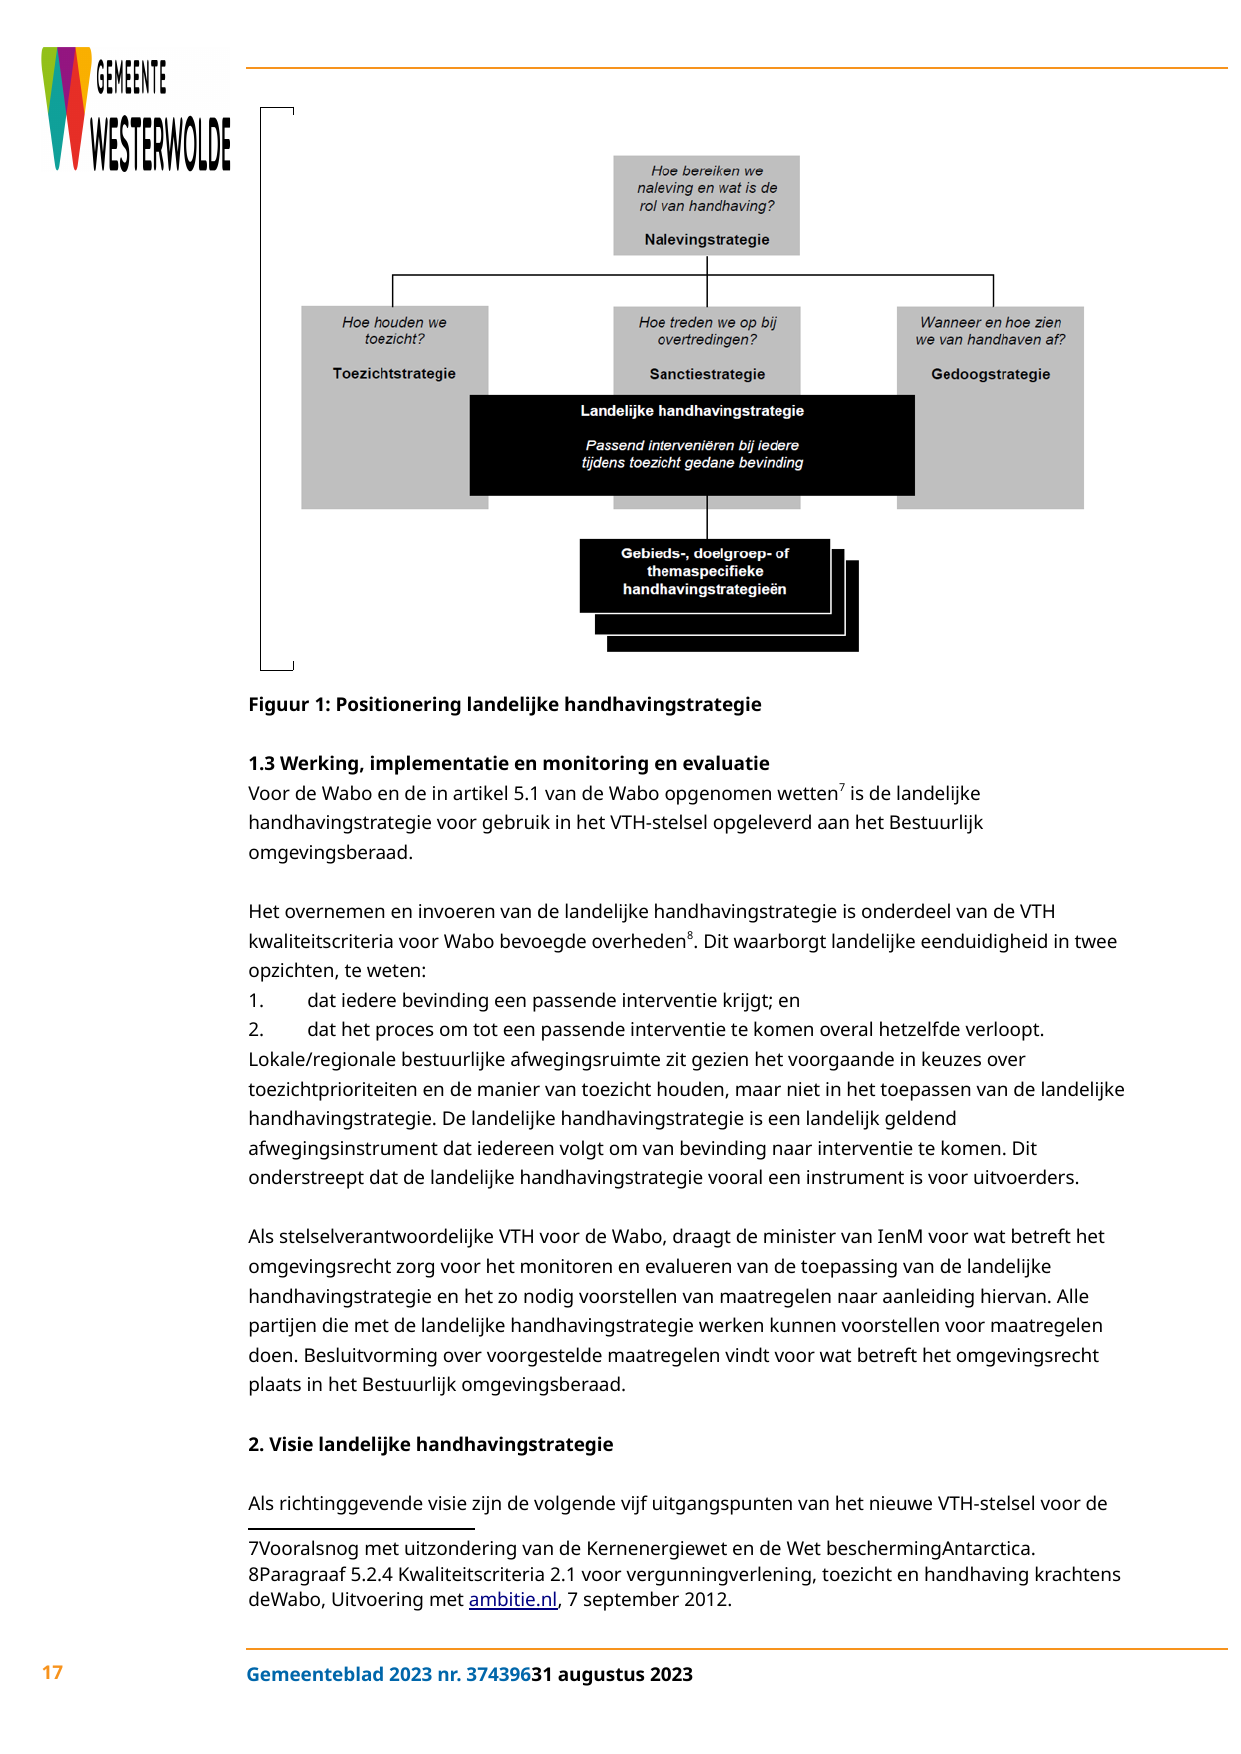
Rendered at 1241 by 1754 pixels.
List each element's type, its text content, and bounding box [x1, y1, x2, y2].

text Als stelselverantwoordelijke VTH voor de Wabo, draagt de minister van IenM voor wat betreft het omgevingsrecht zorg voor het monitoren en evalueren van de toepassing van de landelijke handhavingstrategie en het zo nodig voorstellen van maatregelen naar aanleiding hiervan. Alle partijen die met de landelijke handhavingstrategie werken kunnen voorstellen voor maatregelen doen. Besluitvorming over voorgestelde maatregelen vindt voor wat betreft het omgevingsrecht plaats in het Bestuurlijk omgevingsberaad. [248, 1224, 1152, 1397]
list dat het proces om tot een passende interventie te komen overal hetzelfde verloopt. [248, 1017, 1152, 1042]
text 1.3 Werking, implementatie en monitoring en evaluatie [248, 750, 1152, 776]
text Het overnemen en invoeren van de landelijke handhavingstrategie is onderdeel van de VTH kwaliteitscriteria voor Wabo bevoegde overheden. Dit waarborgt landelijke eenduidigheid in twee opzichten, te weten: [248, 898, 1152, 983]
text Als richtinggevende visie zijn de volgende vijf uitgangspunten van het nieuwe VTH-stelsel voor de [248, 1490, 1152, 1516]
list dat iedere bevinding een passende interventie krijgt; en [248, 987, 1152, 1013]
text Figuur 1: Positionering landelijke handhavingstrategie [248, 691, 1152, 717]
text Voor de Wabo en de in artikel 5.1 van de Wabo opgenomen wetten is de landelijke handhavingstrategie voor gebruik in het VTH-stelsel opgeleverd aan het Bestuurlijk omgevingsberaad. [248, 780, 1152, 865]
text Vooralsnog met uitzondering van de Kernenergiewet en de Wet beschermingAntarctica. [248, 1535, 1152, 1561]
picture [268, 115, 1173, 661]
text Paragraaf 5.2.4 Kwaliteitscriteria 2.1 voor vergunningverlening, toezicht en handhaving krachtens deWabo, Uitvoering met ambitie.nl, 7 september 2012. [248, 1561, 1152, 1612]
text 2. Visie landelijke handhavingstrategie [248, 1431, 1152, 1457]
picture [41, 47, 231, 172]
text Lokale/regionale bestuurlijke afwegingsruimte zit gezien het voorgaande in keuzes over toezichtprioriteiten en de manier van toezicht houden, maar niet in het toepassen van de landelijke handhavingstrategie. De landelijke handhavingstrategie is een landelijk geldend afwegingsinstrument dat iedereen volgt om van bevinding naar interventie te komen. Dit onderstreept dat de landelijke handhavingstrategie vooral een instrument is voor uitvoerders. [248, 1046, 1152, 1190]
